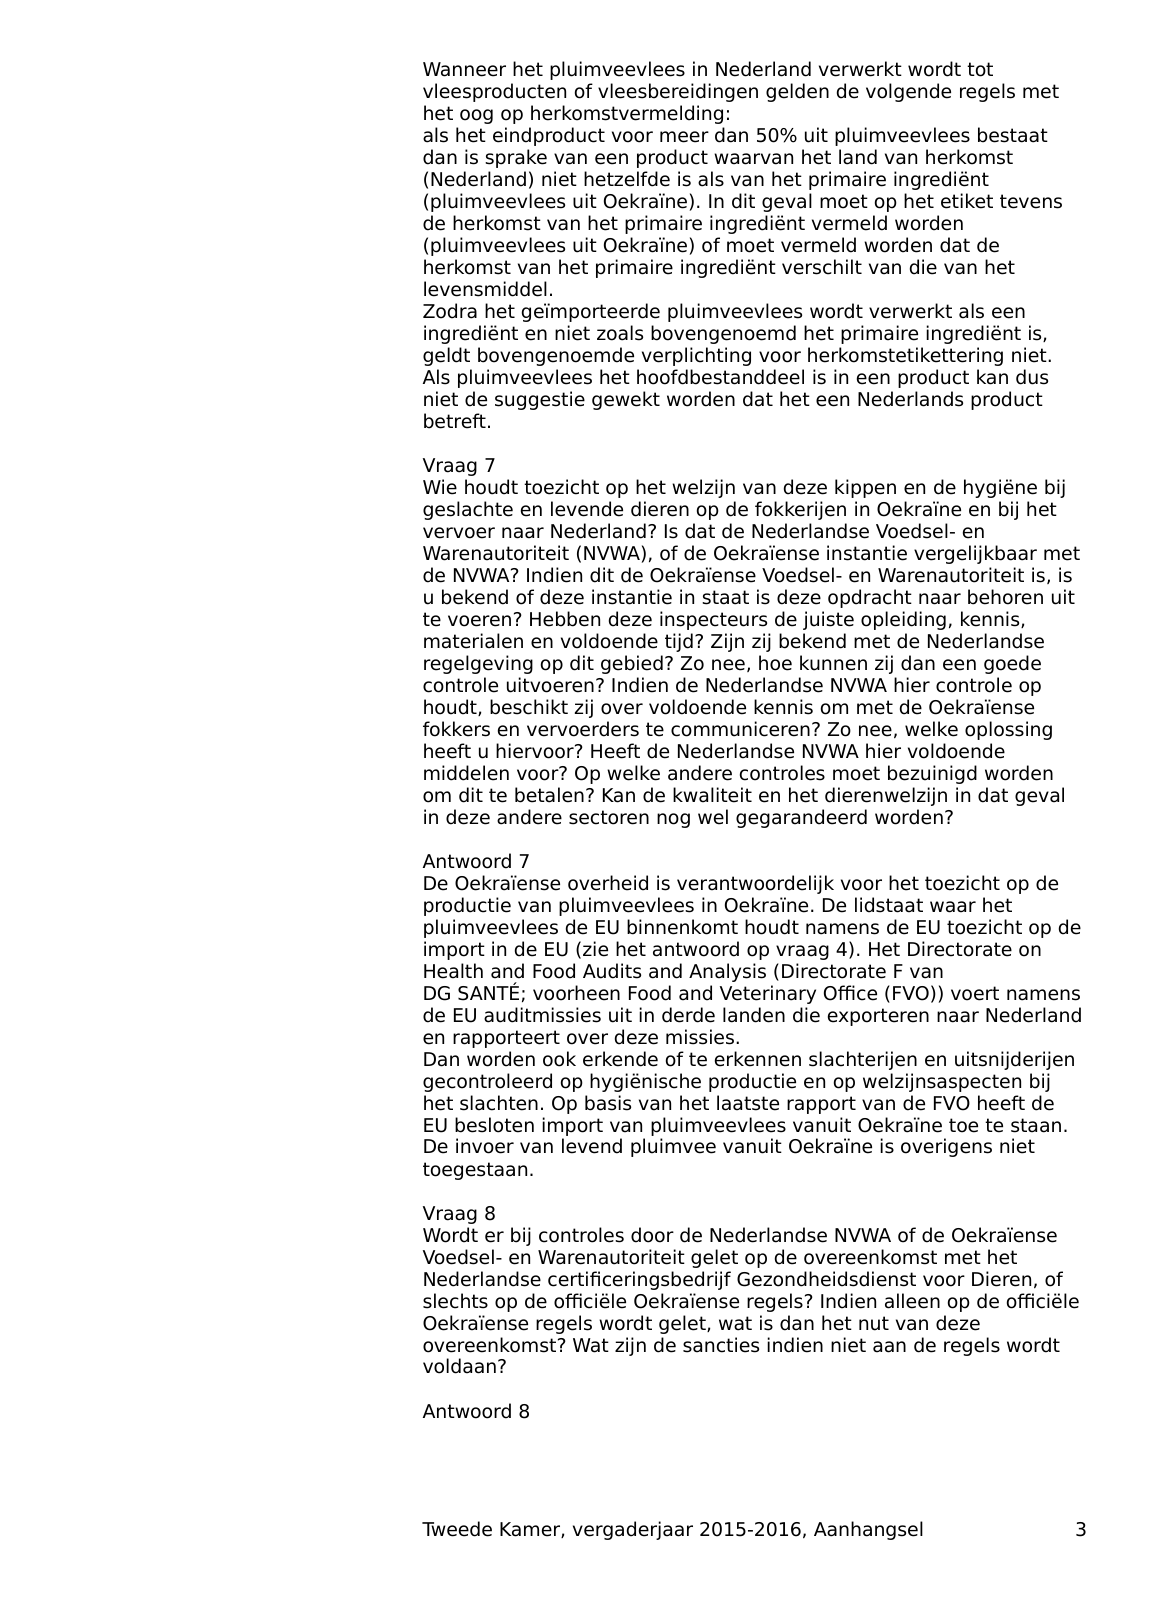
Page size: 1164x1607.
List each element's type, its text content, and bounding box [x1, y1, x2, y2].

text DG SANTÉ; voorheen Food and Veterinary Office (FVO)) voert namens de EU auditmissies uit in derde landen die exporteren naar Nederland en rapporteert over deze missies. [422, 983, 1087, 1048]
text Dan worden ook erkende of te erkennen slachterijen en uitsnijderijen gecontroleerd op hygiënische productie en op welzijnsaspecten bij het slachten. Op basis van het laatste rapport van de FVO heeft de EU besloten import van pluimveevlees vanuit Oekraïne toe te staan. De invoer van levend pluimvee vanuit Oekraïne is overigens niet toegestaan. [422, 1048, 1087, 1180]
text Vraag 7 [422, 455, 1087, 477]
text Zodra het geïmporteerde pluimveevlees wordt verwerkt als een ingrediënt en niet zoals bovengenoemd het primaire ingrediënt is, geldt bovengenoemde verplichting voor herkomstetikettering niet. [422, 301, 1087, 367]
text als het eindproduct voor meer dan 50% uit pluimveevlees bestaat dan is sprake van een product waarvan het land van herkomst (Nederland) niet hetzelfde is als van het primaire ingrediënt (pluimveevlees uit Oekraïne). In dit geval moet op het etiket tevens de herkomst van het primaire ingrediënt vermeld worden (pluimveevlees uit Oekraïne) of moet vermeld worden dat de herkomst van het primaire ingrediënt verschilt van die van het levensmiddel. [422, 125, 1087, 301]
text Wordt er bij controles door de Nederlandse NVWA of de Oekraïense Voedsel- en Warenautoriteit gelet op de overeenkomst met het Nederlandse certificeringsbedrijf Gezondheidsdienst voor Dieren, of slechts op de officiële Oekraïense regels? Indien alleen op de officiële Oekraïense regels wordt gelet, wat is dan het nut van deze overeenkomst? Wat zijn de sancties indien niet aan de regels wordt voldaan? [422, 1224, 1087, 1378]
text Als pluimveevlees het hoofdbestanddeel is in een product kan dus niet de suggestie gewekt worden dat het een Nederlands product betreft. [422, 367, 1087, 433]
text Antwoord 8 [422, 1401, 1087, 1423]
text Vraag 8 [422, 1203, 1087, 1224]
text Wie houdt toezicht op het welzijn van deze kippen en de hygiëne bij geslachte en levende dieren op de fokkerijen in Oekraïne en bij het vervoer naar Nederland? Is dat de Nederlandse Voedsel- en Warenautoriteit (NVWA), of de Oekraïense instantie vergelijkbaar met de NVWA? Indien dit de Oekraïense Voedsel- en Warenautoriteit is, is u bekend of deze instantie in staat is deze opdracht naar behoren uit te voeren? Hebben deze inspecteurs de juiste opleiding, kennis, materialen en voldoende tijd? Zijn zij bekend met de Nederlandse regelgeving op dit gebied? Zo nee, hoe kunnen zij dan een goede controle uitvoeren? Indien de Nederlandse NVWA hier controle op houdt, beschikt zij over voldoende kennis om met de Oekraïense fokkers en vervoerders te communiceren? Zo nee, welke oplossing heeft u hiervoor? Heeft de Nederlandse NVWA hier voldoende middelen voor? Op welke andere controles moet bezuinigd worden om dit te betalen? Kan de kwaliteit en het dierenwelzijn in dat geval in deze andere sectoren nog wel gegarandeerd worden? [422, 477, 1087, 828]
text Wanneer het pluimveevlees in Nederland verwerkt wordt tot vleesproducten of vleesbereidingen gelden de volgende regels met het oog op herkomstvermelding: [422, 59, 1087, 125]
text Antwoord 7 [422, 851, 1087, 873]
text De Oekraïense overheid is verantwoordelijk voor het toezicht op de productie van pluimveevlees in Oekraïne. De lidstaat waar het pluimveevlees de EU binnenkomt houdt namens de EU toezicht op de import in de EU (zie het antwoord op vraag 4). Het Directorate on Health and Food Audits and Analysis (Directorate F van [422, 873, 1087, 983]
